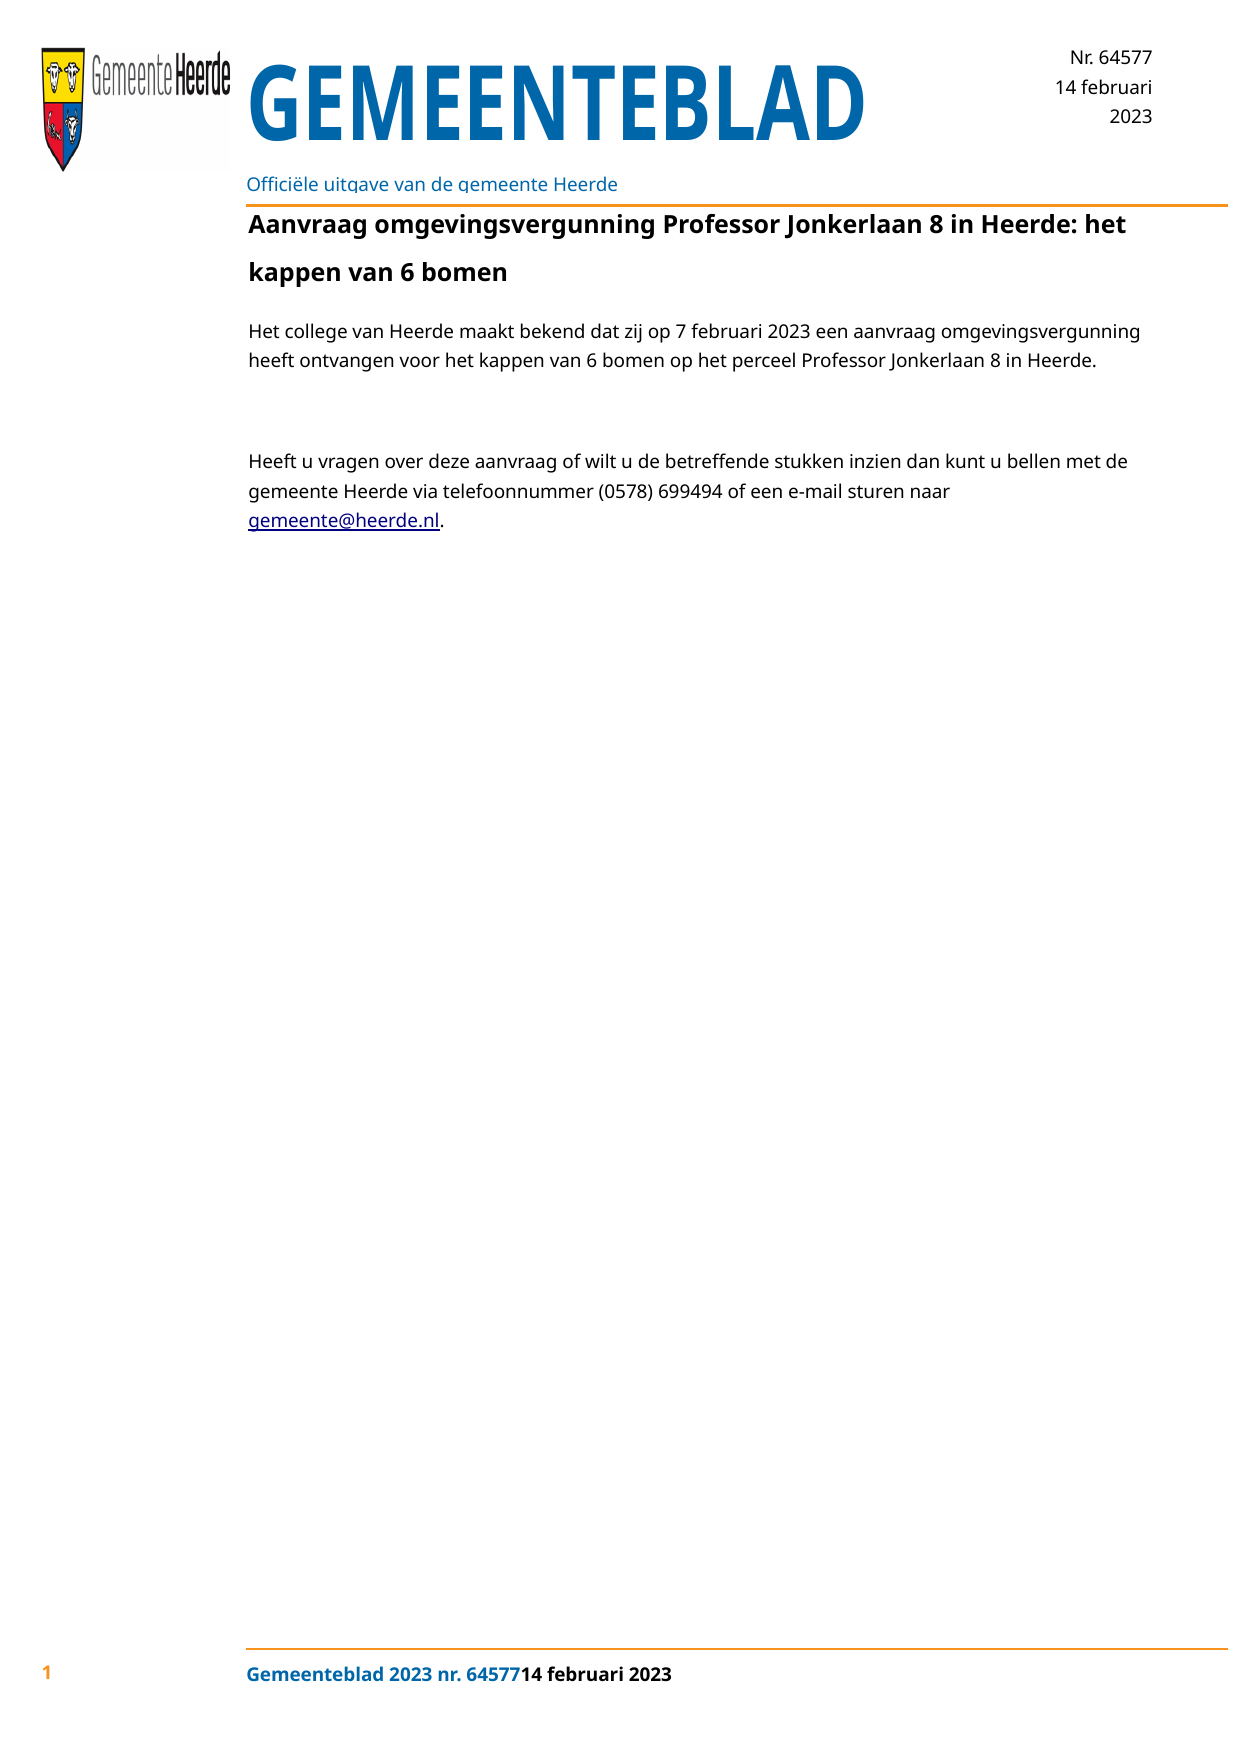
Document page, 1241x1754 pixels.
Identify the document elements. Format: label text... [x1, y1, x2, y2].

text Heeft u vragen over deze aanvraag of wilt u de betreffende stukken inzien dan kunt u bellen met de gemeente Heerde via telefoonnummer (0578) 699494 of een e-mail sturen naar gemeente@heerde.nl. [248, 448, 1152, 533]
picture [41, 47, 231, 172]
text Aanvraag omgevingsvergunning Professor Jonkerlaan 8 in Heerde: het kappen van 6 bomen [248, 207, 1152, 288]
text Het college van Heerde maakt bekend dat zij op 7 februari 2023 een aanvraag omgevingsvergunning heeft ontvangen voor het kappen van 6 bomen op het perceel Professor Jonkerlaan 8 in Heerde. [248, 318, 1152, 373]
